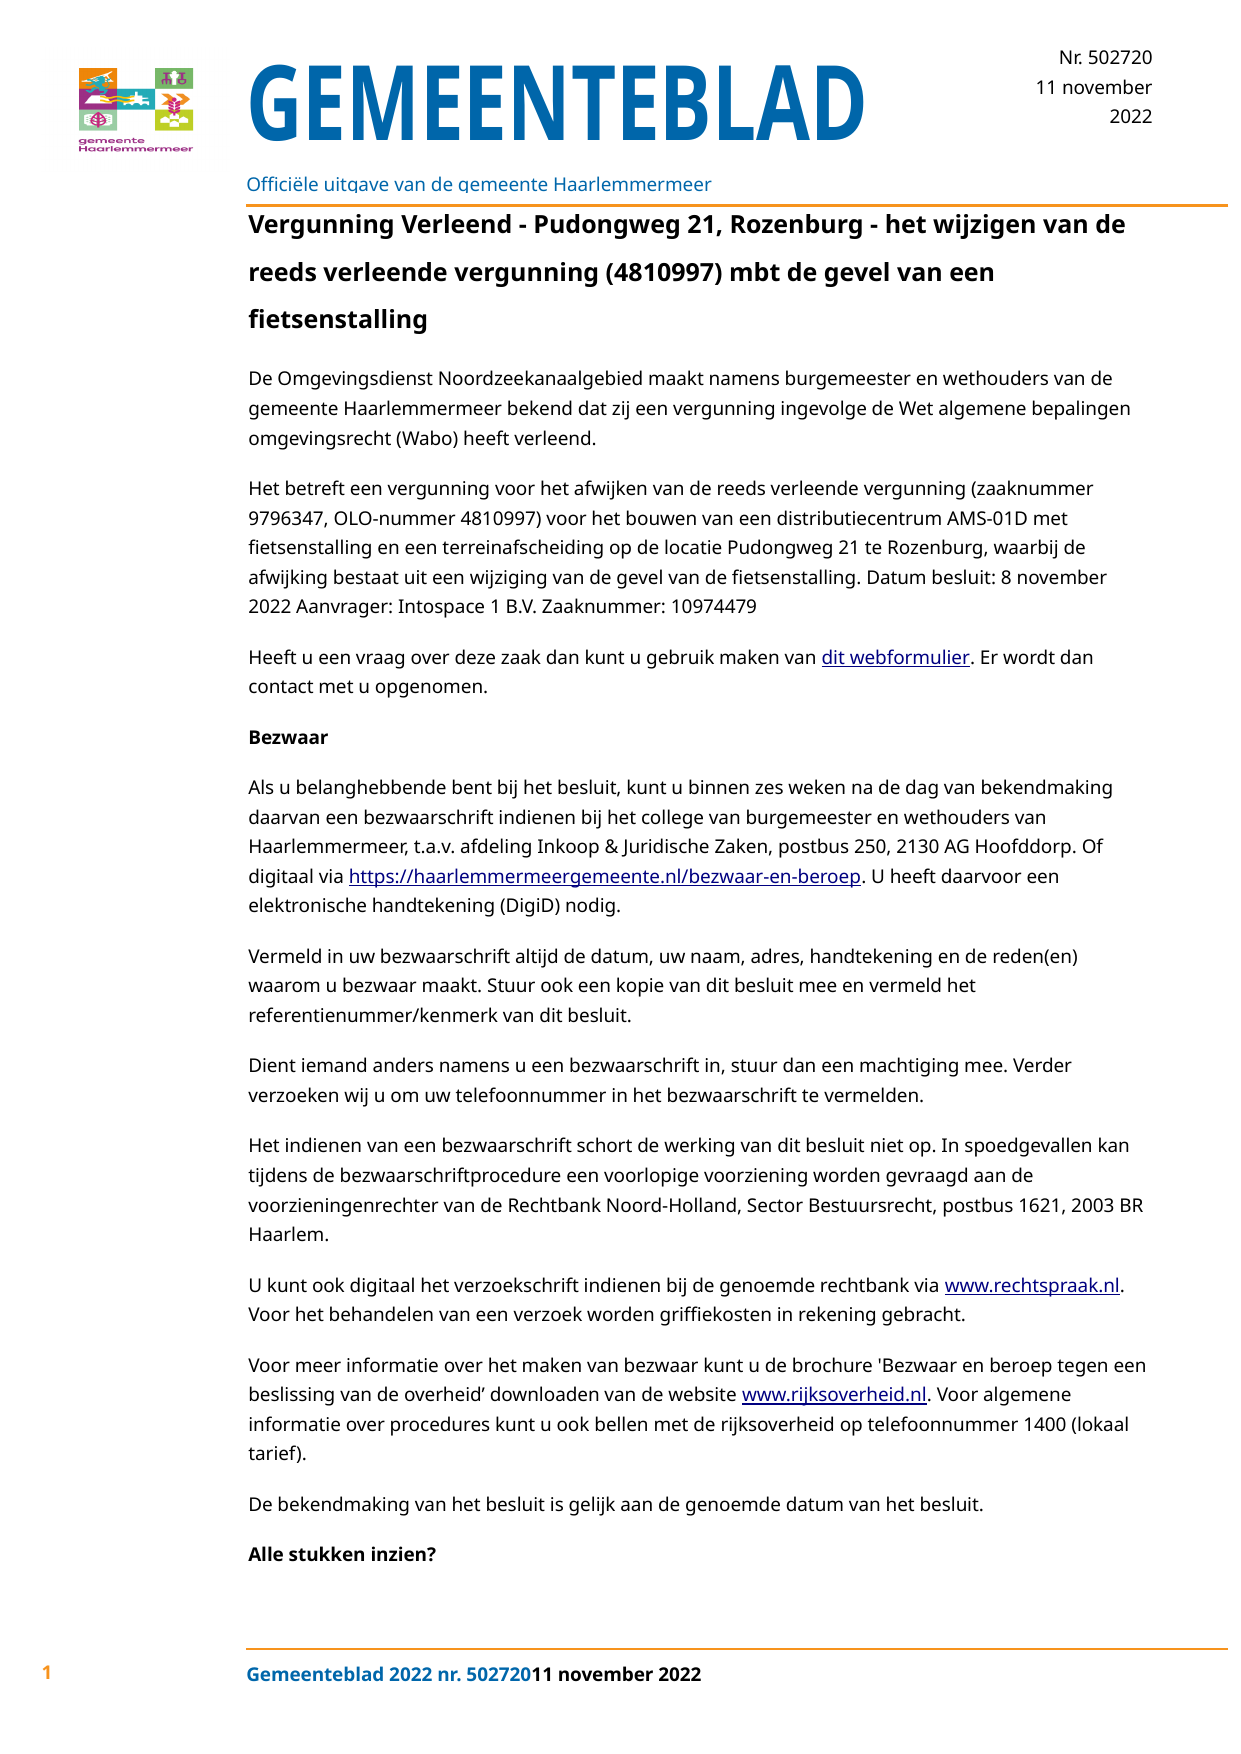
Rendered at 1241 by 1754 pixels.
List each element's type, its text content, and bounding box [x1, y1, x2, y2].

text Heeft u een vraag over deze zaak dan kunt u gebruik maken van dit webformulier. Er wordt dan contact met u opgenomen. [248, 644, 1152, 699]
text Vergunning Verleend - Pudongweg 21, Rozenburg - het wijzigen van de reeds verleende vergunning (4810997) mbt de gevel van een fietsenstalling [248, 207, 1152, 336]
text Als u belanghebbende bent bij het besluit, kunt u binnen zes weken na de dag van bekendmaking daarvan een bezwaarschrift indienen bij het college van burgemeester en wethouders van Haarlemmermeer, t.a.v. afdeling Inkoop & Juridische Zaken, postbus 250, 2130 AG Hoofddorp. Of digitaal via https://haarlemmermeergemeente.nl/bezwaar-en-beroep. U heeft daarvoor een elektronische handtekening (DigiD) nodig. [248, 774, 1152, 918]
text De bekendmaking van het besluit is gelijk aan de genoemde datum van het besluit. [248, 1491, 1152, 1517]
text U kunt ook digitaal het verzoekschrift indienen bij de genoemde rechtbank via www.rechtspraak.nl. Voor het behandelen van een verzoek worden griffiekosten in rekening gebracht. [248, 1272, 1152, 1327]
text Alle stukken inzien? [248, 1541, 1152, 1567]
text Dient iemand anders namens u een bezwaarschrift in, stuur dan een machtiging mee. Verder verzoeken wij u om uw telefoonnummer in het bezwaarschrift te vermelden. [248, 1053, 1152, 1108]
text Vermeld in uw bezwaarschrift altijd de datum, uw naam, adres, handtekening en de reden(en) waarom u bezwaar maakt. Stuur ook een kopie van dit besluit mee en vermeld het referentienummer/kenmerk van dit besluit. [248, 943, 1152, 1028]
text Het indienen van een bezwaarschrift schort de werking van dit besluit niet op. In spoedgevallen kan tijdens de bezwaarschriftprocedure een voorlopige voorziening worden gevraagd aan de voorzieningenrechter van de Rechtbank Noord-Holland, Sector Bestuursrecht, postbus 1621, 2003 BR Haarlem. [248, 1133, 1152, 1247]
text De Omgevingsdienst Noordzeekanaalgebied maakt namens burgemeester en wethouders van de gemeente Haarlemmermeer bekend dat zij een vergunning ingevolge de Wet algemene bepalingen omgevingsrecht (Wabo) heeft verleend. [248, 366, 1152, 450]
text Het betreft een vergunning voor het afwijken van de reeds verleende vergunning (zaaknummer 9796347, OLO-nummer 4810997) voor het bouwen van een distributiecentrum AMS-01D met fietsenstalling en een terreinafscheiding op de locatie Pudongweg 21 te Rozenburg, waarbij de afwijking bestaat uit een wijziging van de gevel van de fietsenstalling. Datum besluit: 8 november 2022 Aanvrager: Intospace 1 B.V. Zaaknummer: 10974479 [248, 475, 1152, 619]
picture [41, 47, 231, 172]
text Bezwaar [248, 724, 1152, 749]
text Voor meer informatie over het maken van bezwaar kunt u de brochure 'Bezwaar en beroep tegen een beslissing van de overheid’ downloaden van de website www.rijksoverheid.nl. Voor algemene informatie over procedures kunt u ook bellen met de rijksoverheid op telefoonnummer 1400 (lokaal tarief). [248, 1352, 1152, 1466]
